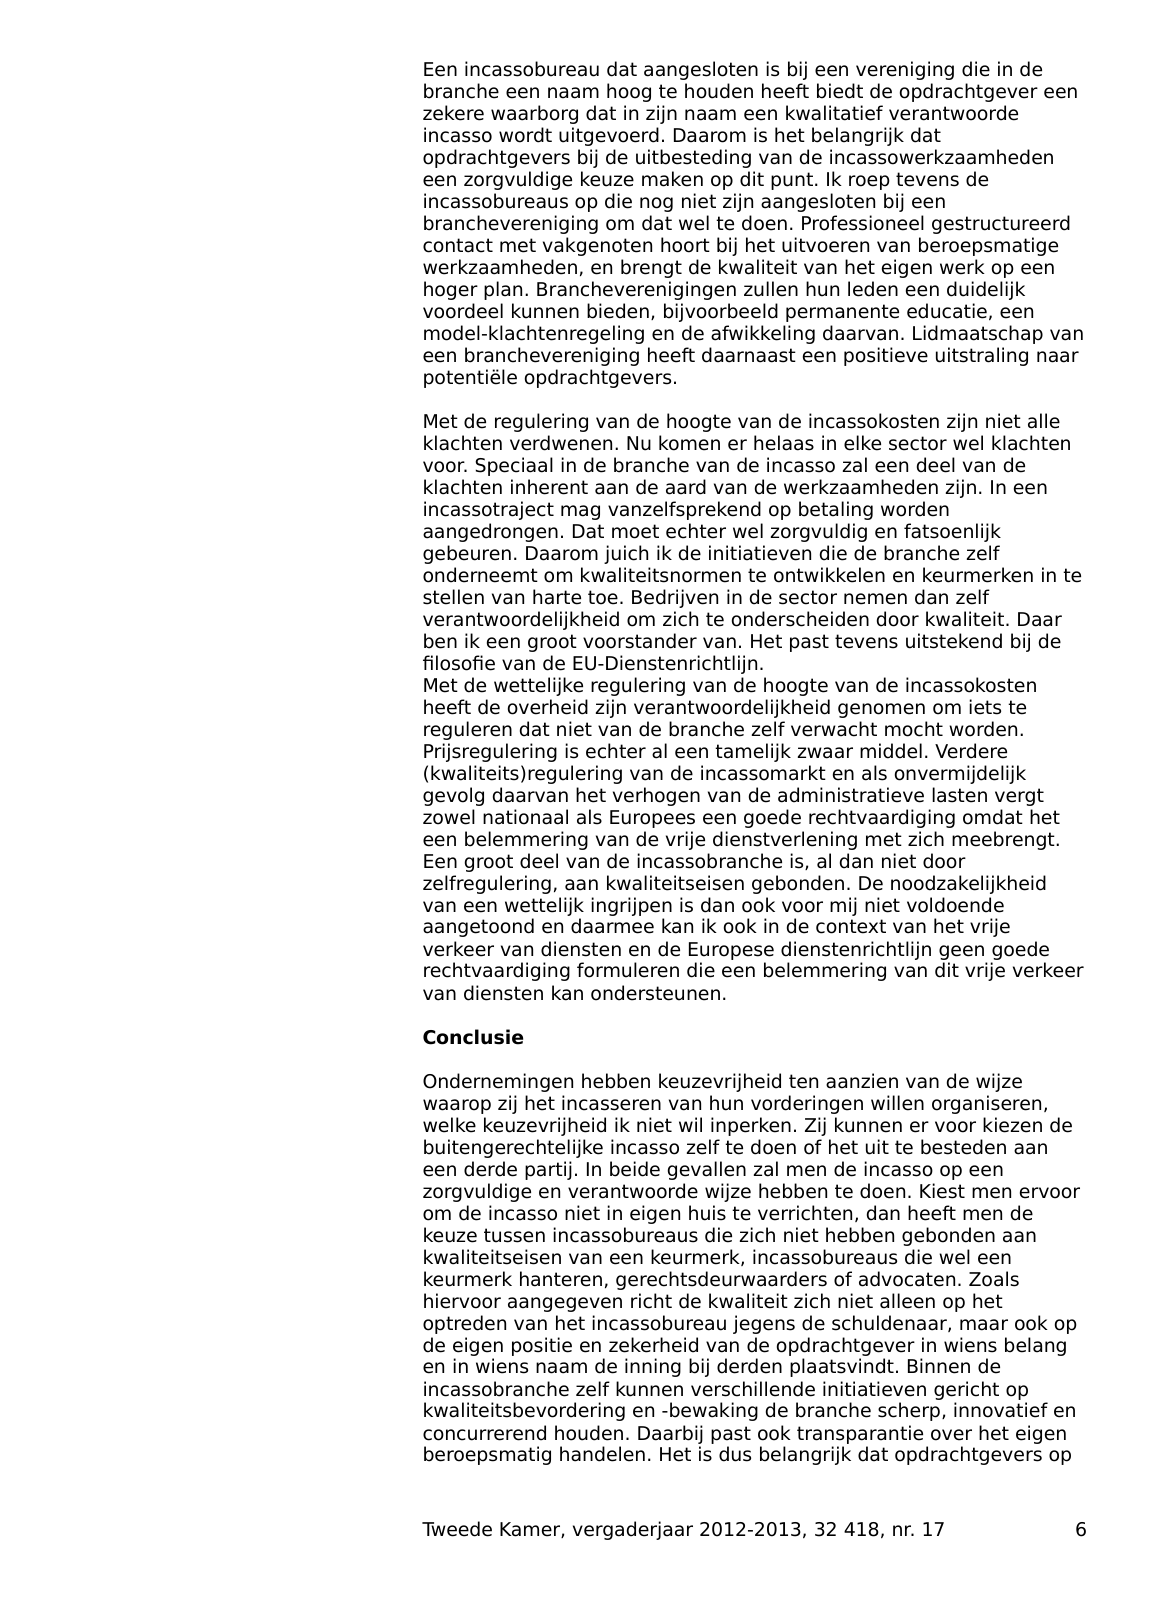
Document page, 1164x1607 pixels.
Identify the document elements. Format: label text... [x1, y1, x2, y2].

text Een incassobureau dat aangesloten is bij een vereniging die in de branche een naam hoog te houden heeft biedt de opdrachtgever een zekere waarborg dat in zijn naam een kwalitatief verantwoorde incasso wordt uitgevoerd. Daarom is het belangrijk dat opdrachtgevers bij de uitbesteding van de incassowerkzaamheden een zorgvuldige keuze maken op dit punt. Ik roep tevens de incassobureaus op die nog niet zijn aangesloten bij een branchevereniging om dat wel te doen. Professioneel gestructureerd contact met vakgenoten hoort bij het uitvoeren van beroepsmatige werkzaamheden, en brengt de kwaliteit van het eigen werk op een hoger plan. Brancheverenigingen zullen hun leden een duidelijk voordeel kunnen bieden, bijvoorbeeld permanente educatie, een model-klachtenregeling en de afwikkeling daarvan. Lidmaatschap van een branchevereniging heeft daarnaast een positieve uitstraling naar potentiële opdrachtgevers. [422, 59, 1087, 389]
text Ondernemingen hebben keuzevrijheid ten aanzien van de wijze waarop zij het incasseren van hun vorderingen willen organiseren, welke keuzevrijheid ik niet wil inperken. Zij kunnen er voor kiezen de buitengerechtelijke incasso zelf te doen of het uit te besteden aan een derde partij. In beide gevallen zal men de incasso op een zorgvuldige en verantwoorde wijze hebben te doen. Kiest men ervoor om de incasso niet in eigen huis te verrichten, dan heeft men de keuze tussen incassobureaus die zich niet hebben gebonden aan kwaliteitseisen van een keurmerk, incassobureaus die wel een keurmerk hanteren, gerechtsdeurwaarders of advocaten. Zoals hiervoor aangegeven richt de kwaliteit zich niet alleen op het optreden van het incassobureau jegens de schuldenaar, maar ook op de eigen positie en zekerheid van de opdrachtgever in wiens belang en in wiens naam de inning bij derden plaatsvindt. Binnen de incassobranche zelf kunnen verschillende initiatieven gericht op kwaliteitsbevordering en -bewaking de branche scherp, innovatief en concurrerend houden. Daarbij past ook transparantie over het eigen beroepsmatig handelen. Het is dus belangrijk dat opdrachtgevers op [422, 1071, 1087, 1466]
text Met de regulering van de hoogte van de incassokosten zijn niet alle klachten verdwenen. Nu komen er helaas in elke sector wel klachten voor. Speciaal in de branche van de incasso zal een deel van de klachten inherent aan de aard van de werkzaamheden zijn. In een incassotraject mag vanzelfsprekend op betaling worden aangedrongen. Dat moet echter wel zorgvuldig en fatsoenlijk gebeuren. Daarom juich ik de initiatieven die de branche zelf onderneemt om kwaliteitsnormen te ontwikkelen en keurmerken in te stellen van harte toe. Bedrijven in de sector nemen dan zelf verantwoordelijkheid om zich te onderscheiden door kwaliteit. Daar ben ik een groot voorstander van. Het past tevens uitstekend bij de filosofie van de EU-Dienstenrichtlijn. [422, 411, 1087, 675]
subtitle Conclusie [422, 1027, 1087, 1048]
text Met de wettelijke regulering van de hoogte van de incassokosten heeft de overheid zijn verantwoordelijkheid genomen om iets te reguleren dat niet van de branche zelf verwacht mocht worden. Prijsregulering is echter al een tamelijk zwaar middel. Verdere (kwaliteits)regulering van de incassomarkt en als onvermijdelijk gevolg daarvan het verhogen van de administratieve lasten vergt zowel nationaal als Europees een goede rechtvaardiging omdat het een belemmering van de vrije dienstverlening met zich meebrengt. Een groot deel van de incassobranche is, al dan niet door zelfregulering, aan kwaliteitseisen gebonden. De noodzakelijkheid van een wettelijk ingrijpen is dan ook voor mij niet voldoende aangetoond en daarmee kan ik ook in de context van het vrije verkeer van diensten en de Europese dienstenrichtlijn geen goede rechtvaardiging formuleren die een belemmering van dit vrije verkeer van diensten kan ondersteunen. [422, 675, 1087, 1004]
